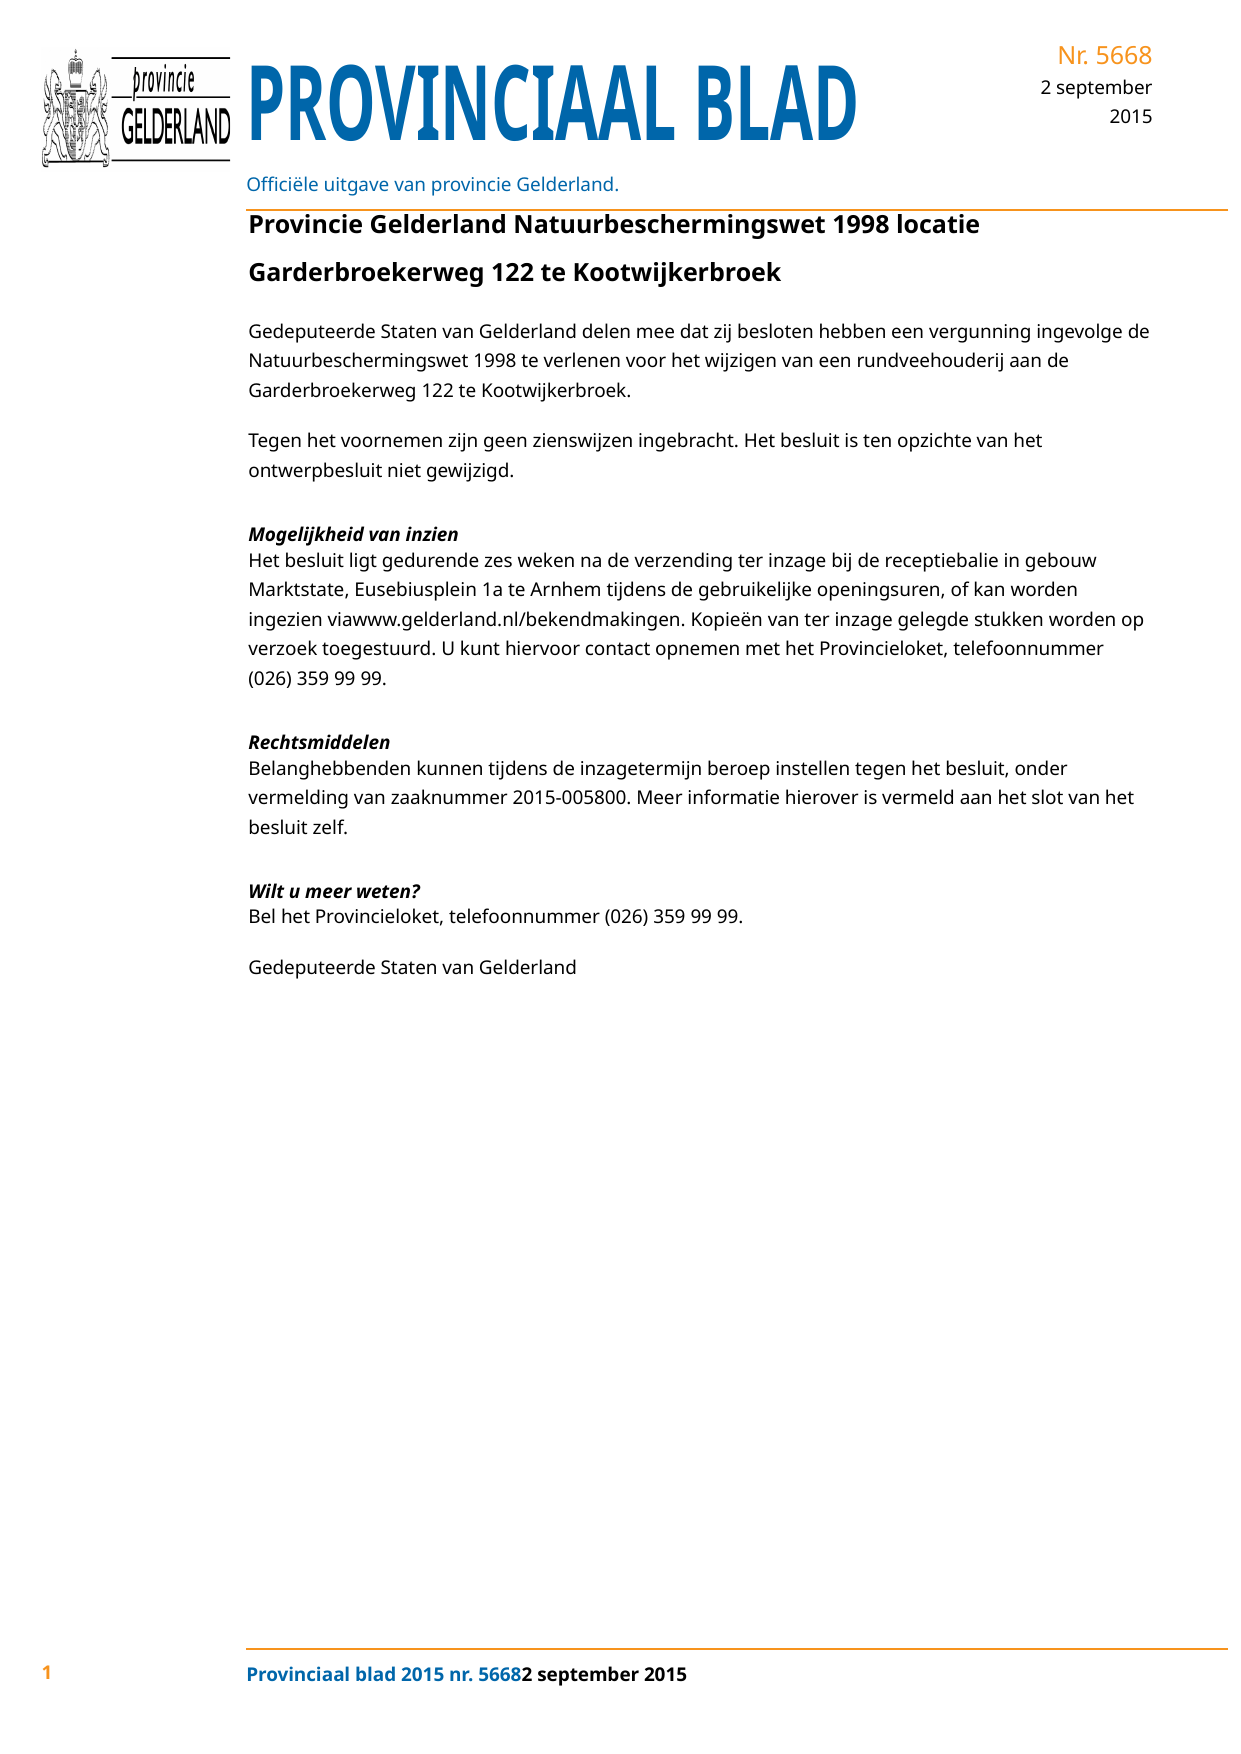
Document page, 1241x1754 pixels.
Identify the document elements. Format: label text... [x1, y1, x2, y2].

text Gedeputeerde Staten van Gelderland delen mee dat zij besloten hebben een vergunning ingevolge de Natuurbeschermingswet 1998 te verlenen voor het wijzigen van een rundveehouderij aan de Garderbroekerweg 122 te Kootwijkerbroek. [248, 318, 1152, 403]
text Provincie Gelderland Natuurbeschermingswet 1998 locatie Garderbroekerweg 122 te Kootwijkerbroek [248, 211, 1152, 288]
text Rechtsmiddelen [248, 729, 1152, 755]
text Mogelijkheid van inzien [248, 521, 1152, 547]
text Belanghebbenden kunnen tijdens de inzagetermijn beroep instellen tegen het besluit, onder vermelding van zaaknummer 2015-005800. Meer informatie hierover is vermeld aan het slot van het besluit zelf. [248, 755, 1152, 840]
text Gedeputeerde Staten van Gelderland [248, 954, 1152, 980]
text Tegen het voornemen zijn geen zienswijzen ingebracht. Het besluit is ten opzichte van het ontwerpbesluit niet gewijzigd. [248, 427, 1152, 483]
text Bel het Provincieloket, telefoonnummer (026) 359 99 99. [248, 904, 1152, 929]
picture [41, 47, 231, 172]
text Wilt u meer weten? [248, 878, 1152, 904]
text Het besluit ligt gedurende zes weken na de verzending ter inzage bij de receptiebalie in gebouw Marktstate, Eusebiusplein 1a te Arnhem tijdens de gebruikelijke openingsuren, of kan worden ingezien viawww.gelderland.nl/bekendmakingen. Kopieën van ter inzage gelegde stukken worden op verzoek toegestuurd. U kunt hiervoor contact opnemen met het Provincieloket, telefoonnummer (026) 359 99 99. [248, 547, 1152, 691]
